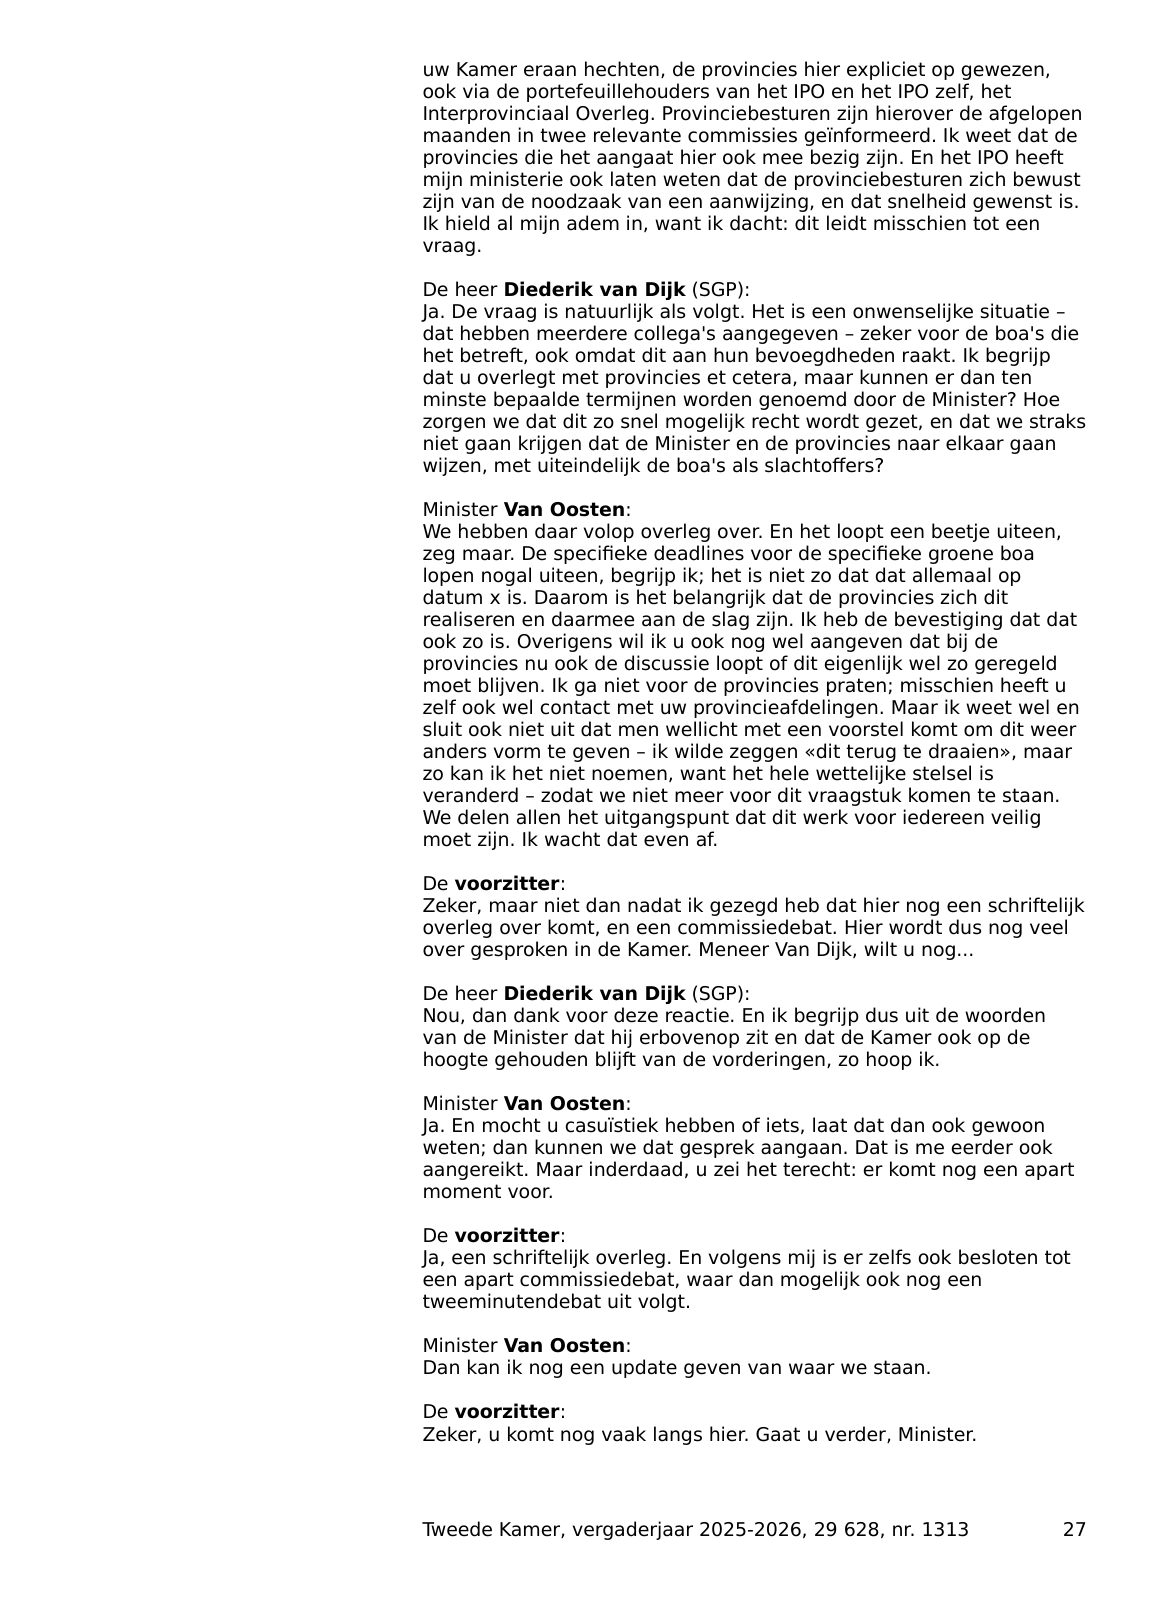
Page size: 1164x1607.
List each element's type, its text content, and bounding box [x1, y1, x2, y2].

text Minister Van Oosten: [422, 499, 1087, 521]
text Zeker, maar niet dan nadat ik gezegd heb dat hier nog een schriftelijk overleg over komt, en een commissiedebat. Hier wordt dus nog veel over gesproken in de Kamer. Meneer Van Dijk, wilt u nog... [422, 895, 1087, 961]
text Nou, dan dank voor deze reactie. En ik begrijp dus uit de woorden van de Minister dat hij erbovenop zit en dat de Kamer ook op de hoogte gehouden blijft van de vorderingen, zo hoop ik. [422, 1005, 1087, 1071]
text De voorzitter: [422, 1225, 1087, 1247]
text De voorzitter: [422, 1401, 1087, 1423]
text Zeker, u komt nog vaak langs hier. Gaat u verder, Minister. [422, 1423, 1087, 1445]
text We hebben daar volop overleg over. En het loopt een beetje uiteen, zeg maar. De specifieke deadlines voor de specifieke groene boa lopen nogal uiteen, begrijp ik; het is niet zo dat dat allemaal op datum x is. Daarom is het belangrijk dat de provincies zich dit realiseren en daarmee aan de slag zijn. Ik heb de bevestiging dat dat ook zo is. Overigens wil ik u ook nog wel aangeven dat bij de provincies nu ook de discussie loopt of dit eigenlijk wel zo geregeld moet blijven. Ik ga niet voor de provincies praten; misschien heeft u zelf ook wel contact met uw provincieafdelingen. Maar ik weet wel en sluit ook niet uit dat men wellicht met een voorstel komt om dit weer anders vorm te geven – ik wilde zeggen «dit terug te draaien», maar zo kan ik het niet noemen, want het hele wettelijke stelsel is veranderd – zodat we niet meer voor dit vraagstuk komen te staan. We delen allen het uitgangspunt dat dit werk voor iedereen veilig moet zijn. Ik wacht dat even af. [422, 521, 1087, 851]
text De heer Diederik van Dijk (SGP): [422, 279, 1087, 301]
text Ja, een schriftelijk overleg. En volgens mij is er zelfs ook besloten tot een apart commissiedebat, waar dan mogelijk ook nog een tweeminutendebat uit volgt. [422, 1247, 1087, 1313]
text Minister Van Oosten: [422, 1335, 1087, 1357]
text Ja. En mocht u casuïstiek hebben of iets, laat dat dan ook gewoon weten; dan kunnen we dat gesprek aangaan. Dat is me eerder ook aangereikt. Maar inderdaad, u zei het terecht: er komt nog een apart moment voor. [422, 1115, 1087, 1203]
text Ja. De vraag is natuurlijk als volgt. Het is een onwenselijke situatie – dat hebben meerdere collega's aangegeven – zeker voor de boa's die het betreft, ook omdat dit aan hun bevoegdheden raakt. Ik begrijp dat u overlegt met provincies et cetera, maar kunnen er dan ten minste bepaalde termijnen worden genoemd door de Minister? Hoe zorgen we dat dit zo snel mogelijk recht wordt gezet, en dat we straks niet gaan krijgen dat de Minister en de provincies naar elkaar gaan wijzen, met uiteindelijk de boa's als slachtoffers? [422, 301, 1087, 477]
text Dan kan ik nog een update geven van waar we staan. [422, 1357, 1087, 1379]
text De heer Diederik van Dijk (SGP): [422, 983, 1087, 1005]
text Minister Van Oosten: [422, 1093, 1087, 1115]
text De voorzitter: [422, 873, 1087, 895]
text uw Kamer eraan hechten, de provincies hier expliciet op gewezen, ook via de portefeuillehouders van het IPO en het IPO zelf, het Interprovinciaal Overleg. Provinciebesturen zijn hierover de afgelopen maanden in twee relevante commissies geïnformeerd. Ik weet dat de provincies die het aangaat hier ook mee bezig zijn. En het IPO heeft mijn ministerie ook laten weten dat de provinciebesturen zich bewust zijn van de noodzaak van een aanwijzing, en dat snelheid gewenst is. Ik hield al mijn adem in, want ik dacht: dit leidt misschien tot een vraag. [422, 59, 1087, 257]
